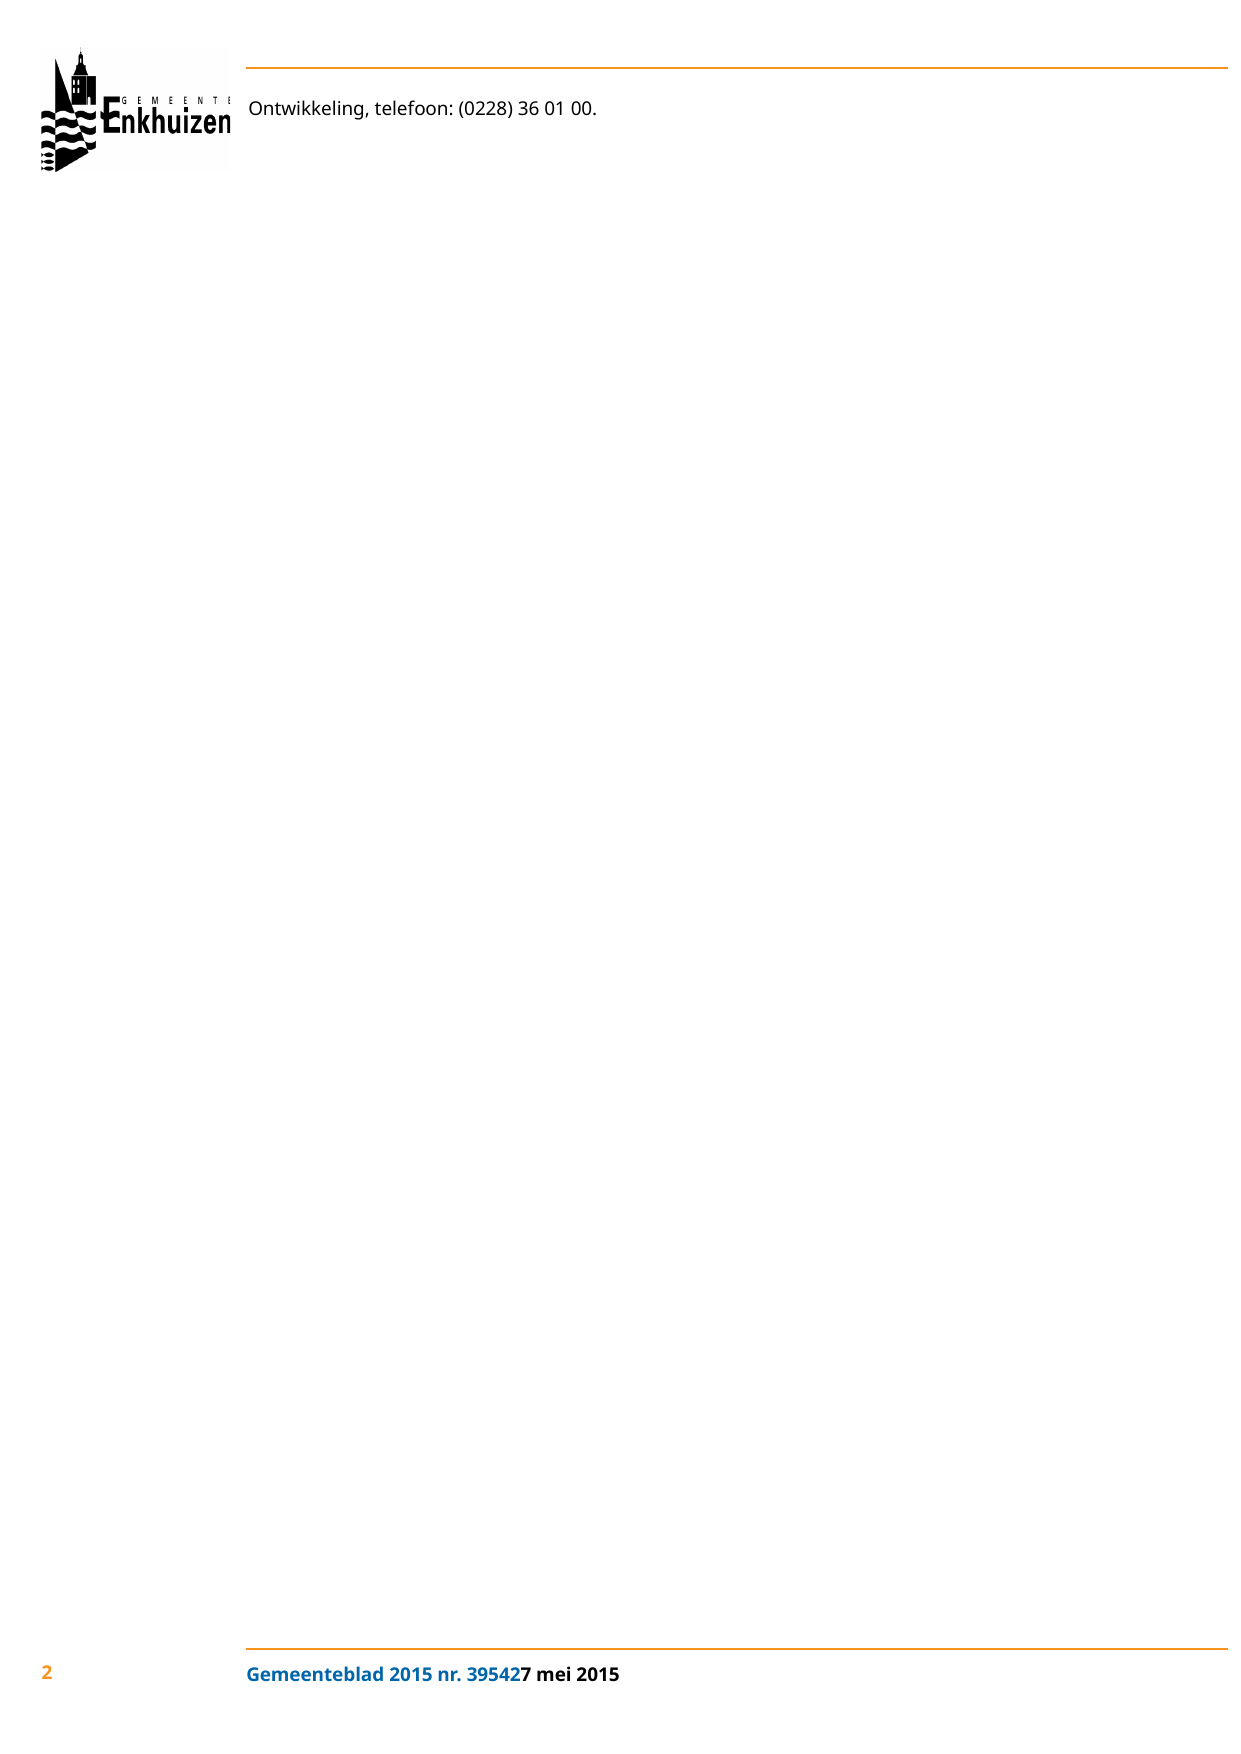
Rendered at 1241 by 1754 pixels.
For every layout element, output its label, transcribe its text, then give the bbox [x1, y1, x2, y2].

text Ontwikkeling, telefoon: (0228) 36 01 00. [248, 95, 1152, 121]
picture [41, 47, 231, 172]
